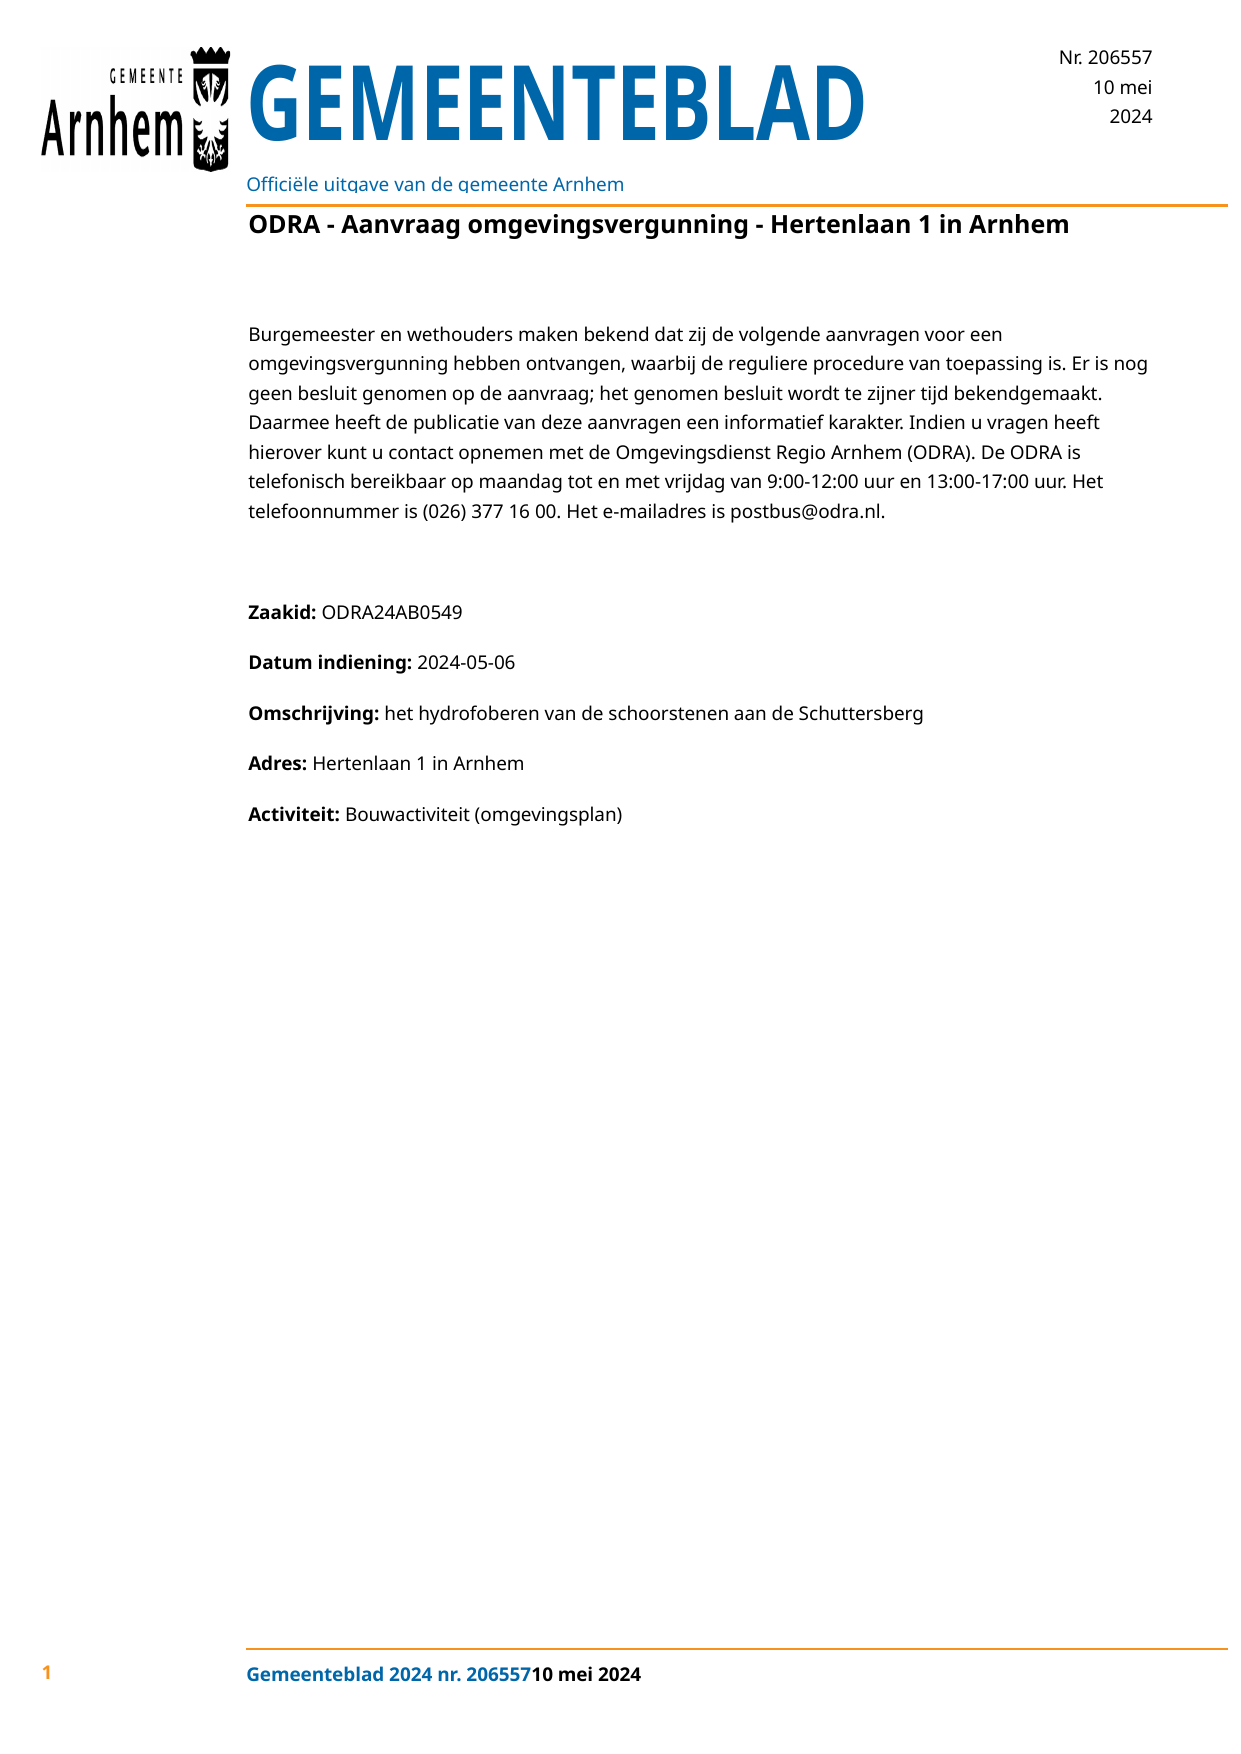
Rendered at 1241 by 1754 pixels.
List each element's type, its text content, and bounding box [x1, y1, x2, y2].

text ODRA - Aanvraag omgevingsvergunning - Hertenlaan 1 in Arnhem [248, 207, 1152, 241]
text Adres: Hertenlaan 1 in Arnhem [248, 750, 1152, 776]
text Datum indiening: 2024-05-06 [248, 649, 1152, 675]
picture [41, 47, 231, 172]
text Omschrijving: het hydrofoberen van de schoorstenen aan de Schuttersberg [248, 700, 1152, 726]
text Activiteit: Bouwactiviteit (omgevingsplan) [248, 801, 1152, 826]
text Zaakid: ODRA24AB0549 [248, 599, 1152, 625]
text Burgemeester en wethouders maken bekend dat zij de volgende aanvragen voor een omgevingsvergunning hebben ontvangen, waarbij de reguliere procedure van toepassing is. Er is nog geen besluit genomen op de aanvraag; het genomen besluit wordt te zijner tijd bekendgemaakt. Daarmee heeft de publicatie van deze aanvragen een informatief karakter. Indien u vragen heeft hierover kunt u contact opnemen met de Omgevingsdienst Regio Arnhem (ODRA). De ODRA is telefonisch bereikbaar op maandag tot en met vrijdag van 9:00-12:00 uur en 13:00-17:00 uur. Het telefoonnummer is (026) 377 16 00. Het e-mailadres is postbus@odra.nl. [248, 321, 1152, 524]
